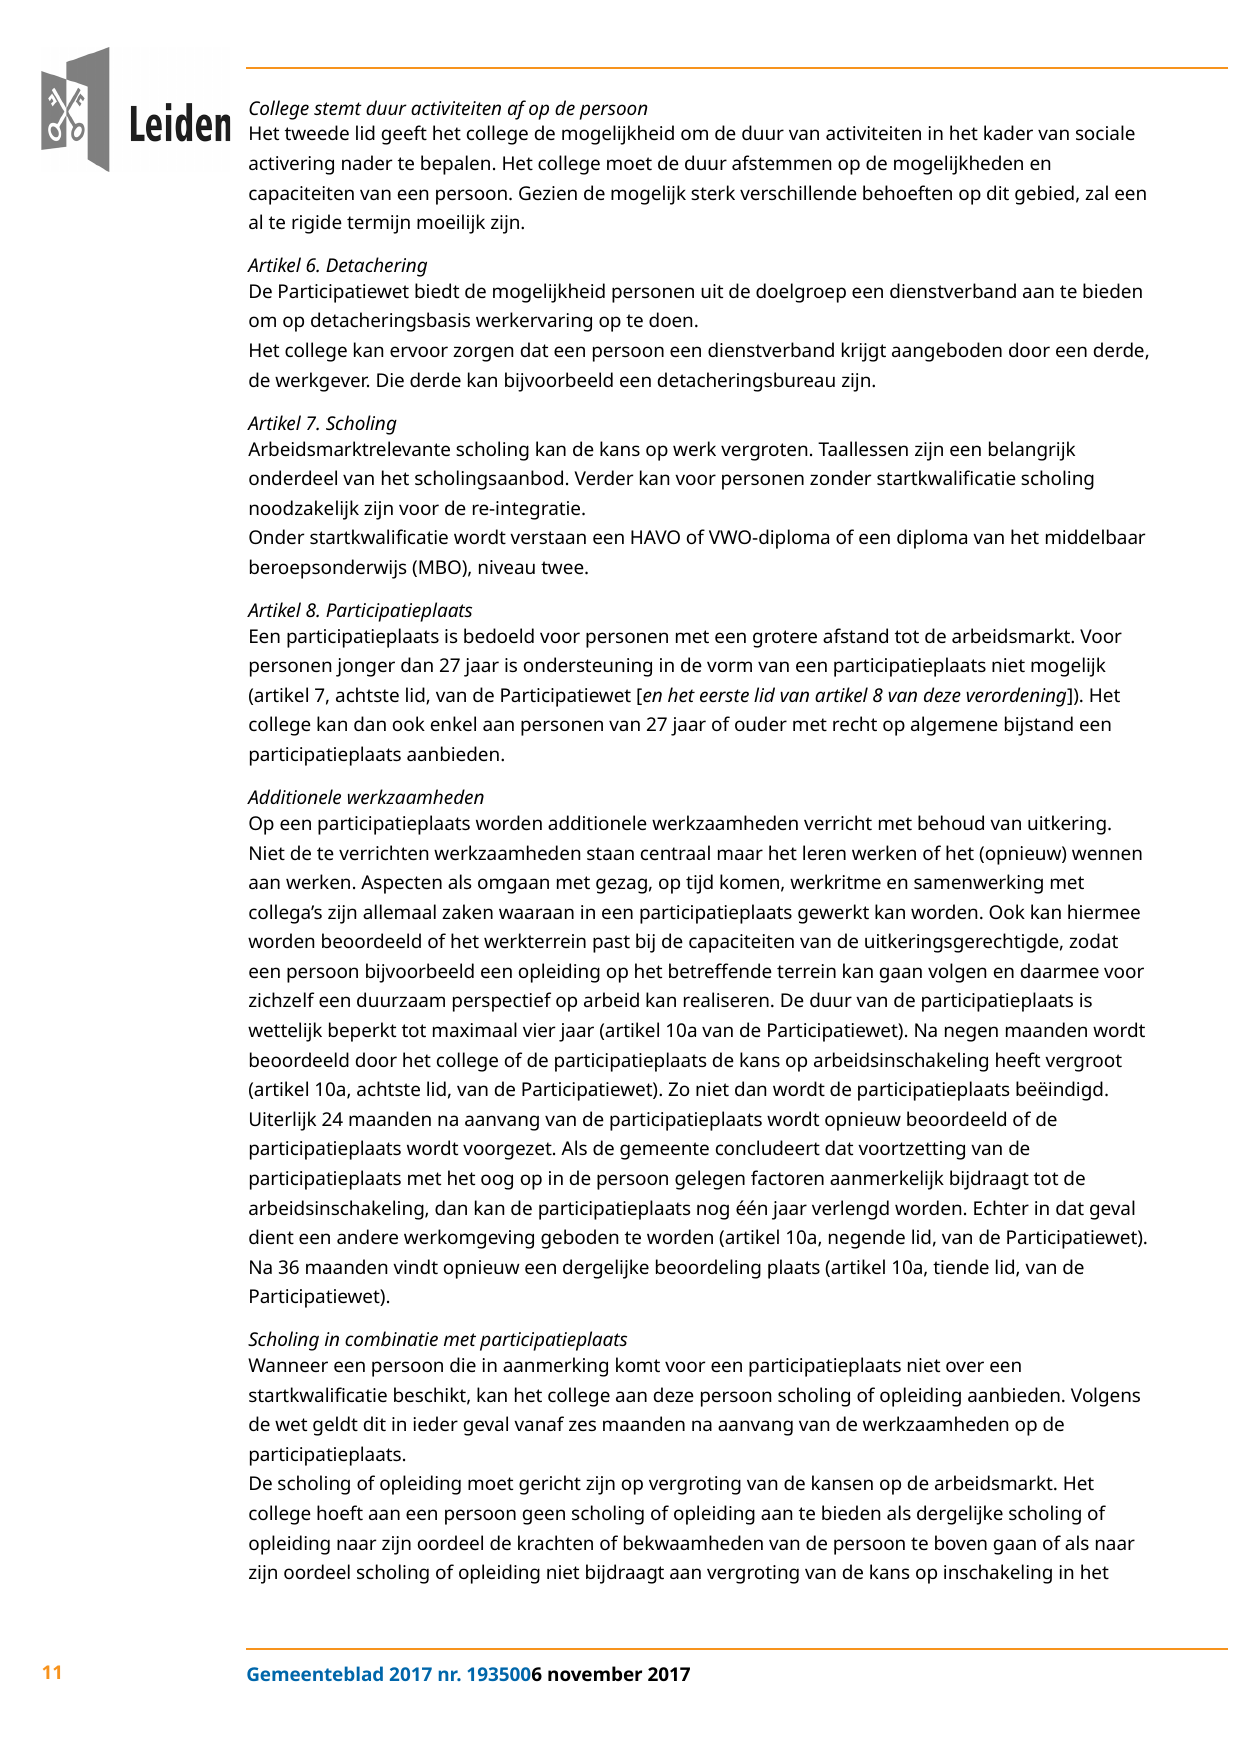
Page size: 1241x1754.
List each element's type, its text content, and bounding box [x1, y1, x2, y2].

text Onder startkwalificatie wordt verstaan een HAVO of VWO-diploma of een diploma van het middelbaar beroepsonderwijs (MBO), niveau twee. [248, 524, 1152, 580]
picture [41, 47, 231, 172]
text Arbeidsmarktrelevante scholing kan de kans op werk vergroten. Taallessen zijn een belangrijk onderdeel van het scholingsaanbod. Verder kan voor personen zonder startkwalificatie scholing noodzakelijk zijn voor de re-integratie. [248, 436, 1152, 521]
text Een participatieplaats is bedoeld voor personen met een grotere afstand tot de arbeidsmarkt. Voor personen jonger dan 27 jaar is ondersteuning in de vorm van een participatieplaats niet mogelijk (artikel 7, achtste lid, van de Participatiewet [en het eerste lid van artikel 8 van deze verordening]). Het college kan dan ook enkel aan personen van 27 jaar of ouder met recht op algemene bijstand een participatieplaats aanbieden. [248, 623, 1152, 767]
text Additionele werkzaamheden [248, 784, 1152, 810]
text De Participatiewet biedt de mogelijkheid personen uit de doelgroep een dienstverband aan te bieden om op detacheringsbasis werkervaring op te doen. [248, 278, 1152, 333]
text Wanneer een persoon die in aanmerking komt voor een participatieplaats niet over een startkwalificatie beschikt, kan het college aan deze persoon scholing of opleiding aanbieden. Volgens de wet geldt dit in ieder geval vanaf zes maanden na aanvang van de werkzaamheden op de participatieplaats. [248, 1352, 1152, 1467]
text Het college kan ervoor zorgen dat een persoon een dienstverband krijgt aangeboden door een derde, de werkgever. Die derde kan bijvoorbeeld een detacheringsbureau zijn. [248, 337, 1152, 393]
text Artikel 6. Detachering [248, 252, 1152, 278]
text College stemt duur activiteiten af op de persoon [248, 95, 1152, 121]
text Artikel 8. Participatieplaats [248, 597, 1152, 623]
text Op een participatieplaats worden additionele werkzaamheden verricht met behoud van uitkering. Niet de te verrichten werkzaamheden staan centraal maar het leren werken of het (opnieuw) wennen aan werken. Aspecten als omgaan met gezag, op tijd komen, werkritme en samenwerking met collega’s zijn allemaal zaken waaraan in een participatieplaats gewerkt kan worden. Ook kan hiermee worden beoordeeld of het werkterrein past bij de capaciteiten van de uitkeringsgerechtigde, zodat een persoon bijvoorbeeld een opleiding op het betreffende terrein kan gaan volgen en daarmee voor zichzelf een duurzaam perspectief op arbeid kan realiseren. De duur van de participatieplaats is wettelijk beperkt tot maximaal vier jaar (artikel 10a van de Participatiewet). Na negen maanden wordt beoordeeld door het college of de participatieplaats de kans op arbeidsinschakeling heeft vergroot (artikel 10a, achtste lid, van de Participatiewet). Zo niet dan wordt de participatieplaats beëindigd. Uiterlijk 24 maanden na aanvang van de participatieplaats wordt opnieuw beoordeeld of de participatieplaats wordt voorgezet. Als de gemeente concludeert dat voortzetting van de participatieplaats met het oog op in de persoon gelegen factoren aanmerkelijk bijdraagt tot de arbeidsinschakeling, dan kan de participatieplaats nog één jaar verlengd worden. Echter in dat geval dient een andere werkomgeving geboden te worden (artikel 10a, negende lid, van de Participatiewet). Na 36 maanden vindt opnieuw een dergelijke beoordeling plaats (artikel 10a, tiende lid, van de Participatiewet). [248, 810, 1152, 1309]
text Het tweede lid geeft het college de mogelijkheid om de duur van activiteiten in het kader van sociale activering nader te bepalen. Het college moet de duur afstemmen op de mogelijkheden en capaciteiten van een persoon. Gezien de mogelijk sterk verschillende behoeften op dit gebied, zal een al te rigide termijn moeilijk zijn. [248, 121, 1152, 235]
text De scholing of opleiding moet gericht zijn op vergroting van de kansen op de arbeidsmarkt. Het college hoeft aan een persoon geen scholing of opleiding aan te bieden als dergelijke scholing of opleiding naar zijn oordeel de krachten of bekwaamheden van de persoon te boven gaan of als naar zijn oordeel scholing of opleiding niet bijdraagt aan vergroting van de kans op inschakeling in het [248, 1471, 1152, 1585]
text Scholing in combinatie met participatieplaats [248, 1327, 1152, 1352]
text Artikel 7. Scholing [248, 410, 1152, 436]
